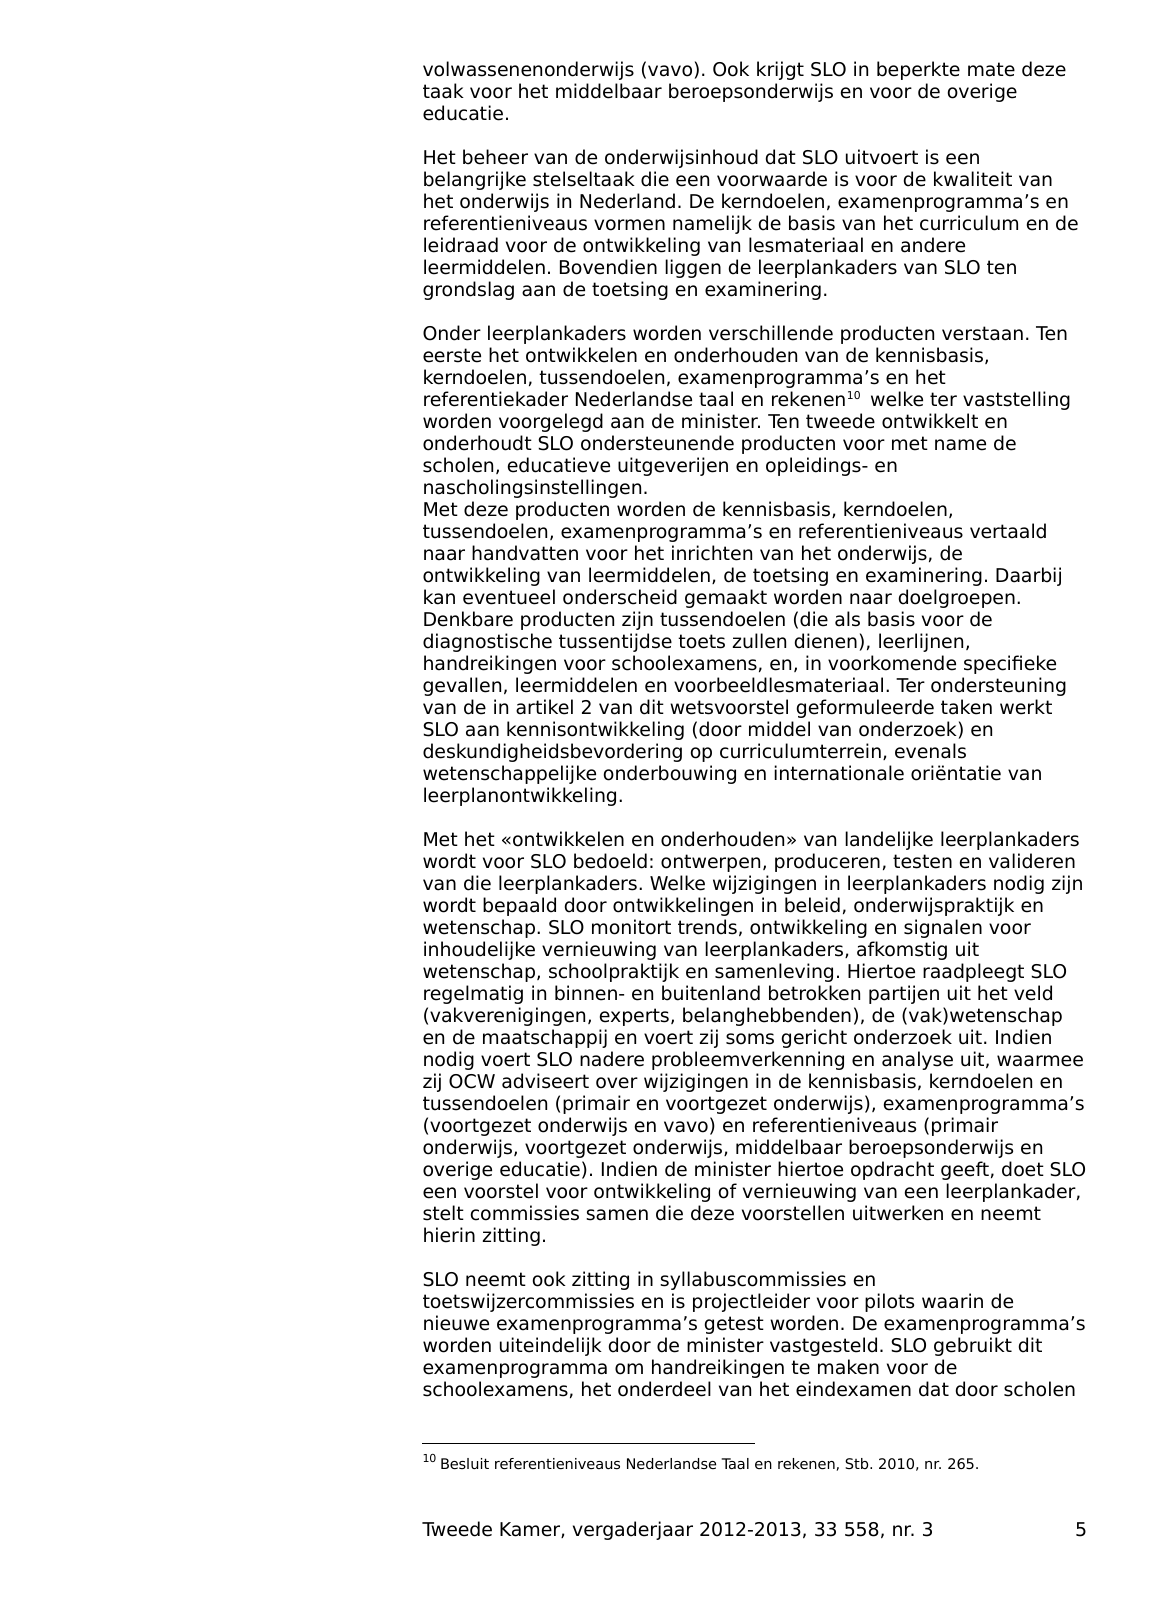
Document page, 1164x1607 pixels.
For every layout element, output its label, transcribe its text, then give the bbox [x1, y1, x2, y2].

text Besluit referentieniveaus Nederlandse Taal en rekenen, Stb. 2010, nr. 265. [422, 1452, 1087, 1474]
text Onder leerplankaders worden verschillende producten verstaan. Ten eerste het ontwikkelen en onderhouden van de kennisbasis, kerndoelen, tussendoelen, examenprogramma’s en het referentiekader Nederlandse taal en rekenen welke ter vaststelling worden voorgelegd aan de minister. Ten tweede ontwikkelt en onderhoudt SLO ondersteunende producten voor met name de scholen, educatieve uitgeverijen en opleidings- en nascholingsinstellingen. [422, 323, 1087, 499]
text SLO neemt ook zitting in syllabuscommissies en toetswijzercommissies en is projectleider voor pilots waarin de nieuwe examenprogramma’s getest worden. De examenprogramma’s worden uiteindelijk door de minister vastgesteld. SLO gebruikt dit examenprogramma om handreikingen te maken voor de schoolexamens, het onderdeel van het eindexamen dat door scholen [422, 1269, 1087, 1401]
text volwassenenonderwijs (vavo). Ook krijgt SLO in beperkte mate deze taak voor het middelbaar beroepsonderwijs en voor de overige educatie. [422, 59, 1087, 125]
text Het beheer van de onderwijsinhoud dat SLO uitvoert is een belangrijke stelseltaak die een voorwaarde is voor de kwaliteit van het onderwijs in Nederland. De kerndoelen, examenprogramma’s en referentieniveaus vormen namelijk de basis van het curriculum en de leidraad voor de ontwikkeling van lesmateriaal en andere leermiddelen. Bovendien liggen de leerplankaders van SLO ten grondslag aan de toetsing en examinering. [422, 147, 1087, 301]
text Met het «ontwikkelen en onderhouden» van landelijke leerplankaders wordt voor SLO bedoeld: ontwerpen, produceren, testen en valideren van die leerplankaders. Welke wijzigingen in leerplankaders nodig zijn wordt bepaald door ontwikkelingen in beleid, onderwijspraktijk en wetenschap. SLO monitort trends, ontwikkeling en signalen voor inhoudelijke vernieuwing van leerplankaders, afkomstig uit wetenschap, schoolpraktijk en samenleving. Hiertoe raadpleegt SLO regelmatig in binnen- en buitenland betrokken partijen uit het veld (vakverenigingen, experts, belanghebbenden), de (vak)wetenschap en de maatschappij en voert zij soms gericht onderzoek uit. Indien nodig voert SLO nadere probleemverkenning en analyse uit, waarmee zij OCW adviseert over wijzigingen in de kennisbasis, kerndoelen en tussendoelen (primair en voortgezet onderwijs), examenprogramma’s (voortgezet onderwijs en vavo) en referentieniveaus (primair onderwijs, voortgezet onderwijs, middelbaar beroepsonderwijs en overige educatie). Indien de minister hiertoe opdracht geeft, doet SLO een voorstel voor ontwikkeling of vernieuwing van een leerplankader, stelt commissies samen die deze voorstellen uitwerken en neemt hierin zitting. [422, 829, 1087, 1247]
text Met deze producten worden de kennisbasis, kerndoelen, tussendoelen, examenprogramma’s en referentieniveaus vertaald naar handvatten voor het inrichten van het onderwijs, de ontwikkeling van leermiddelen, de toetsing en examinering. Daarbij kan eventueel onderscheid gemaakt worden naar doelgroepen. Denkbare producten zijn tussendoelen (die als basis voor de diagnostische tussentijdse toets zullen dienen), leerlijnen, handreikingen voor schoolexamens, en, in voorkomende specifieke gevallen, leermiddelen en voorbeeldlesmateriaal. Ter ondersteuning van de in artikel 2 van dit wetsvoorstel geformuleerde taken werkt SLO aan kennisontwikkeling (door middel van onderzoek) en deskundigheidsbevordering op curriculumterrein, evenals wetenschappelijke onderbouwing en internationale oriëntatie van leerplanontwikkeling. [422, 499, 1087, 807]
